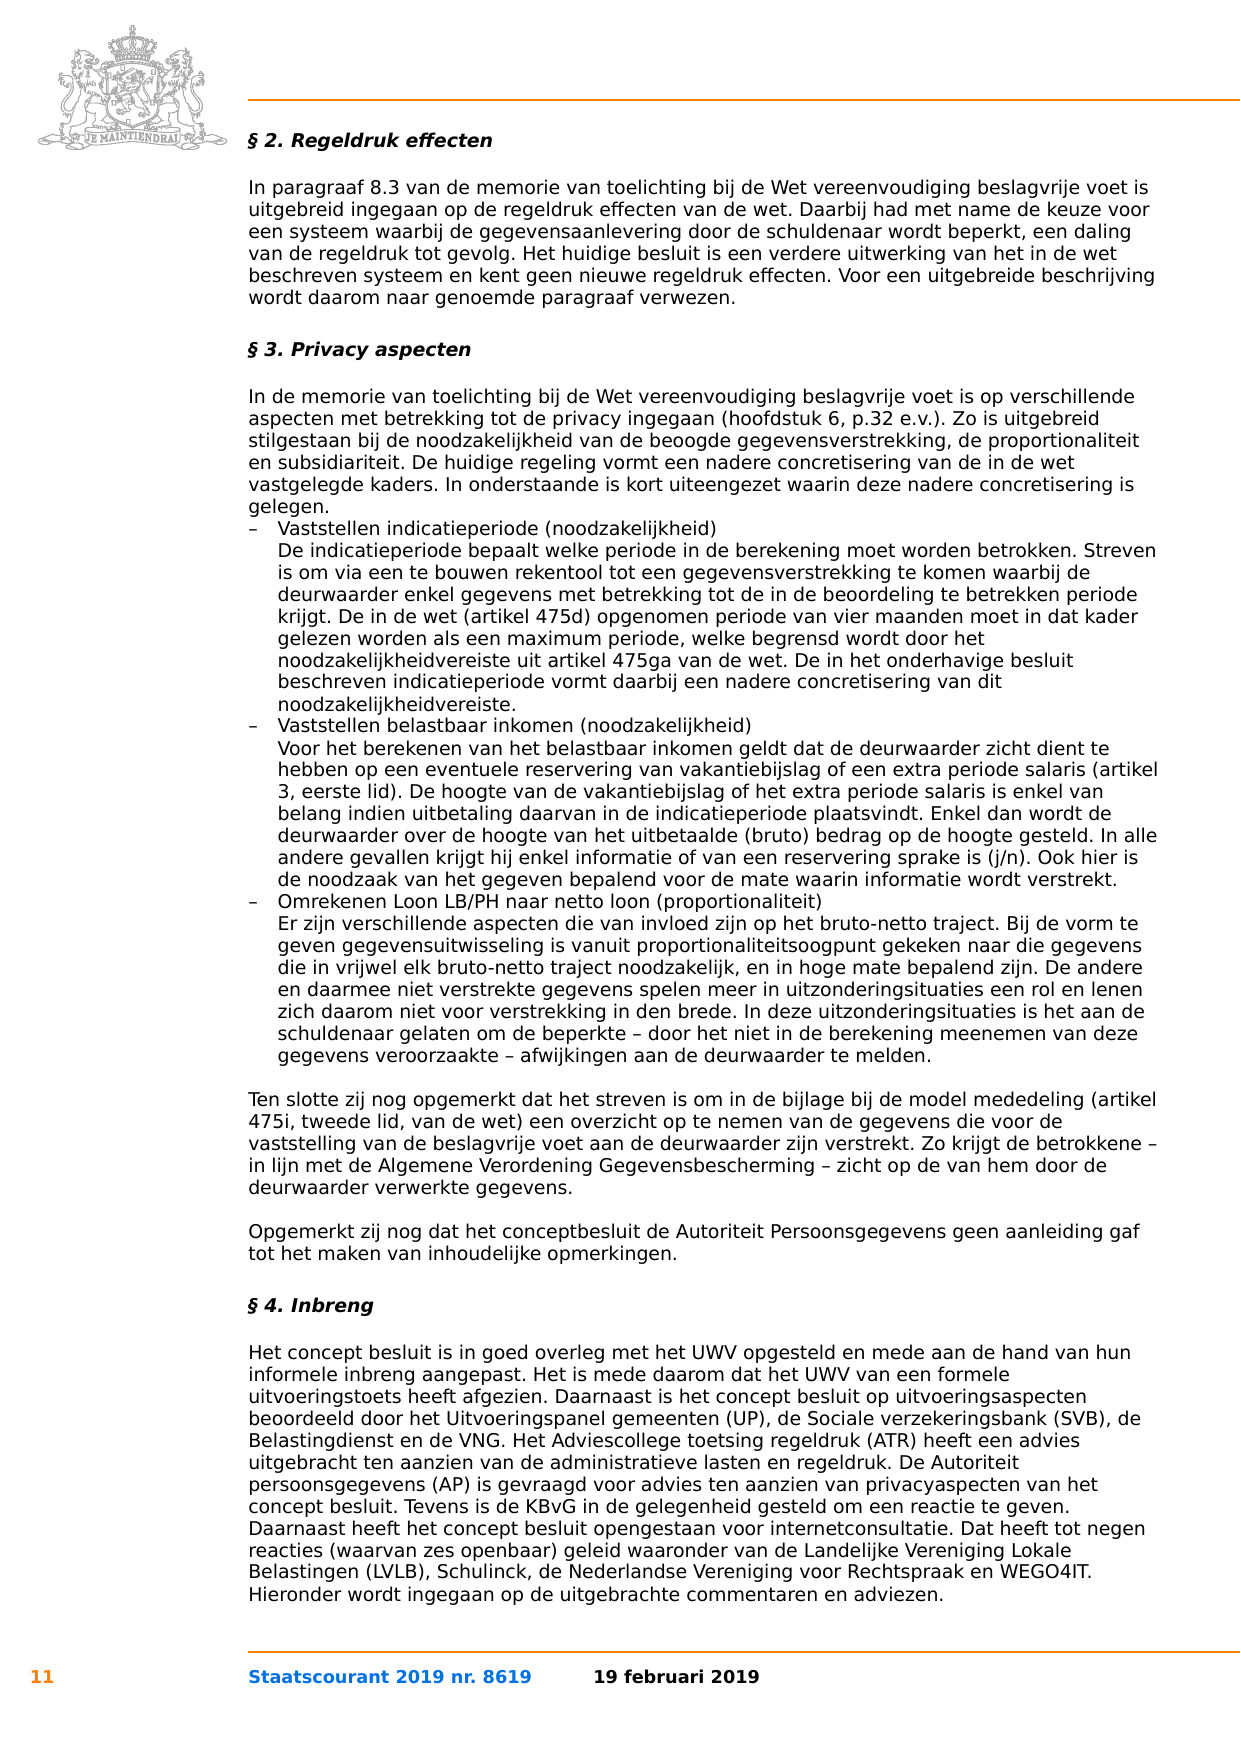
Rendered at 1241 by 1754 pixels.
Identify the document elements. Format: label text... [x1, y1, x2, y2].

subtitle § 2. Regeldruk effecten [248, 130, 1163, 152]
text – Vaststellen belastbaar inkomen (noodzakelijkheid) [248, 715, 1163, 737]
picture [38, 25, 227, 150]
text Ten slotte zij nog opgemerkt dat het streven is om in de bijlage bij de model mededeling (artikel 475i, tweede lid, van de wet) een overzicht op te nemen van de gegevens die voor de vaststelling van de beslagvrije voet aan de deurwaarder zijn verstrekt. Zo krijgt de betrokkene – in lijn met de Algemene Verordening Gegevensbescherming – zicht op de van hem door de deurwaarder verwerkte gegevens. [248, 1089, 1163, 1199]
text – Omrekenen Loon LB/PH naar netto loon (proportionaliteit) [248, 891, 1163, 913]
text Opgemerkt zij nog dat het conceptbesluit de Autoriteit Persoonsgegevens geen aanleiding gaf tot het maken van inhoudelijke opmerkingen. [248, 1221, 1163, 1265]
text – Vaststellen indicatieperiode (noodzakelijkheid) [248, 518, 1163, 539]
text Voor het berekenen van het belastbaar inkomen geldt dat de deurwaarder zicht dient te hebben op een eventuele reservering van vakantiebijslag of een extra periode salaris (artikel 3, eerste lid). De hoogte van de vakantiebijslag of het extra periode salaris is enkel van belang indien uitbetaling daarvan in de indicatieperiode plaatsvindt. Enkel dan wordt de deurwaarder over de hoogte van het uitbetaalde (bruto) bedrag op de hoogte gesteld. In alle andere gevallen krijgt hij enkel informatie of van een reservering sprake is (j/n). Ook hier is de noodzaak van het gegeven bepalend voor de mate waarin informatie wordt verstrekt. [277, 737, 1163, 891]
text Het concept besluit is in goed overleg met het UWV opgesteld en mede aan de hand van hun informele inbreng aangepast. Het is mede daarom dat het UWV van een formele uitvoeringstoets heeft afgezien. Daarnaast is het concept besluit op uitvoeringsaspecten beoordeeld door het Uitvoeringspanel gemeenten (UP), de Sociale verzekeringsbank (SVB), de Belastingdienst en de VNG. Het Adviescollege toetsing regeldruk (ATR) heeft een advies uitgebracht ten aanzien van de administratieve lasten en regeldruk. De Autoriteit persoonsgegevens (AP) is gevraagd voor advies ten aanzien van privacyaspecten van het concept besluit. Tevens is de KBvG in de gelegenheid gesteld om een reactie te geven. Daarnaast heeft het concept besluit opengestaan voor internetconsultatie. Dat heeft tot negen reacties (waarvan zes openbaar) geleid waaronder van de Landelijke Vereniging Lokale Belastingen (LVLB), Schulinck, de Nederlandse Vereniging voor Rechtspraak en WEGO4IT. Hieronder wordt ingegaan op de uitgebrachte commentaren en adviezen. [248, 1342, 1163, 1605]
text In paragraaf 8.3 van de memorie van toelichting bij de Wet vereenvoudiging beslagvrije voet is uitgebreid ingegaan op de regeldruk effecten van de wet. Daarbij had met name de keuze voor een systeem waarbij de gegevensaanlevering door de schuldenaar wordt beperkt, een daling van de regeldruk tot gevolg. Het huidige besluit is een verdere uitwerking van het in de wet beschreven systeem en kent geen nieuwe regeldruk effecten. Voor een uitgebreide beschrijving wordt daarom naar genoemde paragraaf verwezen. [248, 177, 1163, 309]
subtitle § 4. Inbreng [248, 1295, 1163, 1317]
text Er zijn verschillende aspecten die van invloed zijn op het bruto-netto traject. Bij de vorm te geven gegevensuitwisseling is vanuit proportionaliteitsoogpunt gekeken naar die gegevens die in vrijwel elk bruto-netto traject noodzakelijk, en in hoge mate bepalend zijn. De andere en daarmee niet verstrekte gegevens spelen meer in uitzonderingsituaties een rol en lenen zich daarom niet voor verstrekking in den brede. In deze uitzonderingsituaties is het aan de schuldenaar gelaten om de beperkte – door het niet in de berekening meenemen van deze gegevens veroorzaakte – afwijkingen aan de deurwaarder te melden. [277, 913, 1163, 1067]
text De indicatieperiode bepaalt welke periode in de berekening moet worden betrokken. Streven is om via een te bouwen rekentool tot een gegevensverstrekking te komen waarbij de deurwaarder enkel gegevens met betrekking tot de in de beoordeling te betrekken periode krijgt. De in de wet (artikel 475d) opgenomen periode van vier maanden moet in dat kader gelezen worden als een maximum periode, welke begrensd wordt door het noodzakelijkheidvereiste uit artikel 475ga van de wet. De in het onderhavige besluit beschreven indicatieperiode vormt daarbij een nadere concretisering van dit noodzakelijkheidvereiste. [277, 539, 1163, 715]
subtitle § 3. Privacy aspecten [248, 339, 1163, 361]
text In de memorie van toelichting bij de Wet vereenvoudiging beslagvrije voet is op verschillende aspecten met betrekking tot de privacy ingegaan (hoofdstuk 6, p.32 e.v.). Zo is uitgebreid stilgestaan bij de noodzakelijkheid van de beoogde gegevensverstrekking, de proportionaliteit en subsidiariteit. De huidige regeling vormt een nadere concretisering van de in de wet vastgelegde kaders. In onderstaande is kort uiteengezet waarin deze nadere concretisering is gelegen. [248, 386, 1163, 518]
